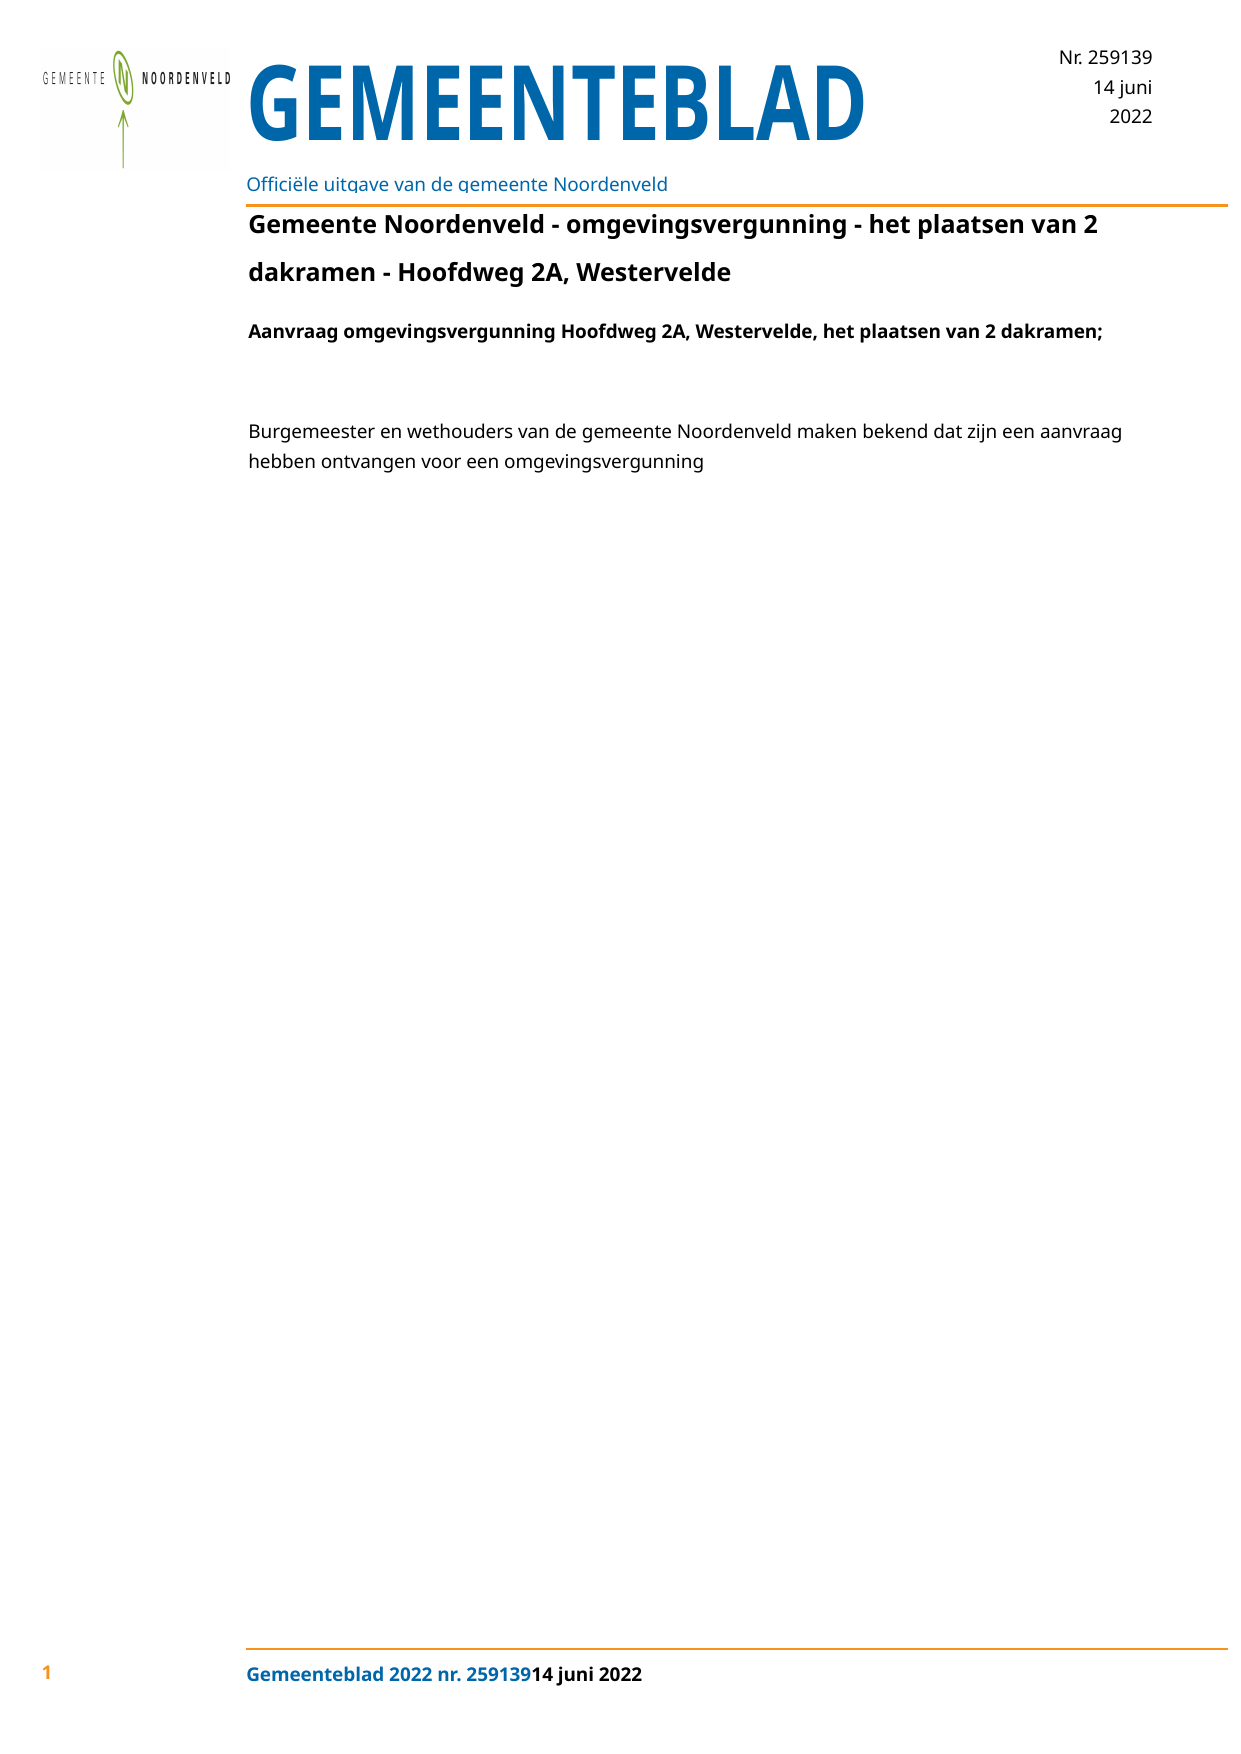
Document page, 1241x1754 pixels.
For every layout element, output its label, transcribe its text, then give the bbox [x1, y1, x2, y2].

text Aanvraag omgevingsvergunning Hoofdweg 2A, Westervelde, het plaatsen van 2 dakramen; [248, 318, 1152, 344]
text Gemeente Noordenveld - omgevingsvergunning - het plaatsen van 2 dakramen - Hoofdweg 2A, Westervelde [248, 207, 1152, 288]
text Burgemeester en wethouders van de gemeente Noordenveld maken bekend dat zijn een aanvraag hebben ontvangen voor een omgevingsvergunning [248, 419, 1152, 474]
picture [41, 47, 231, 172]
